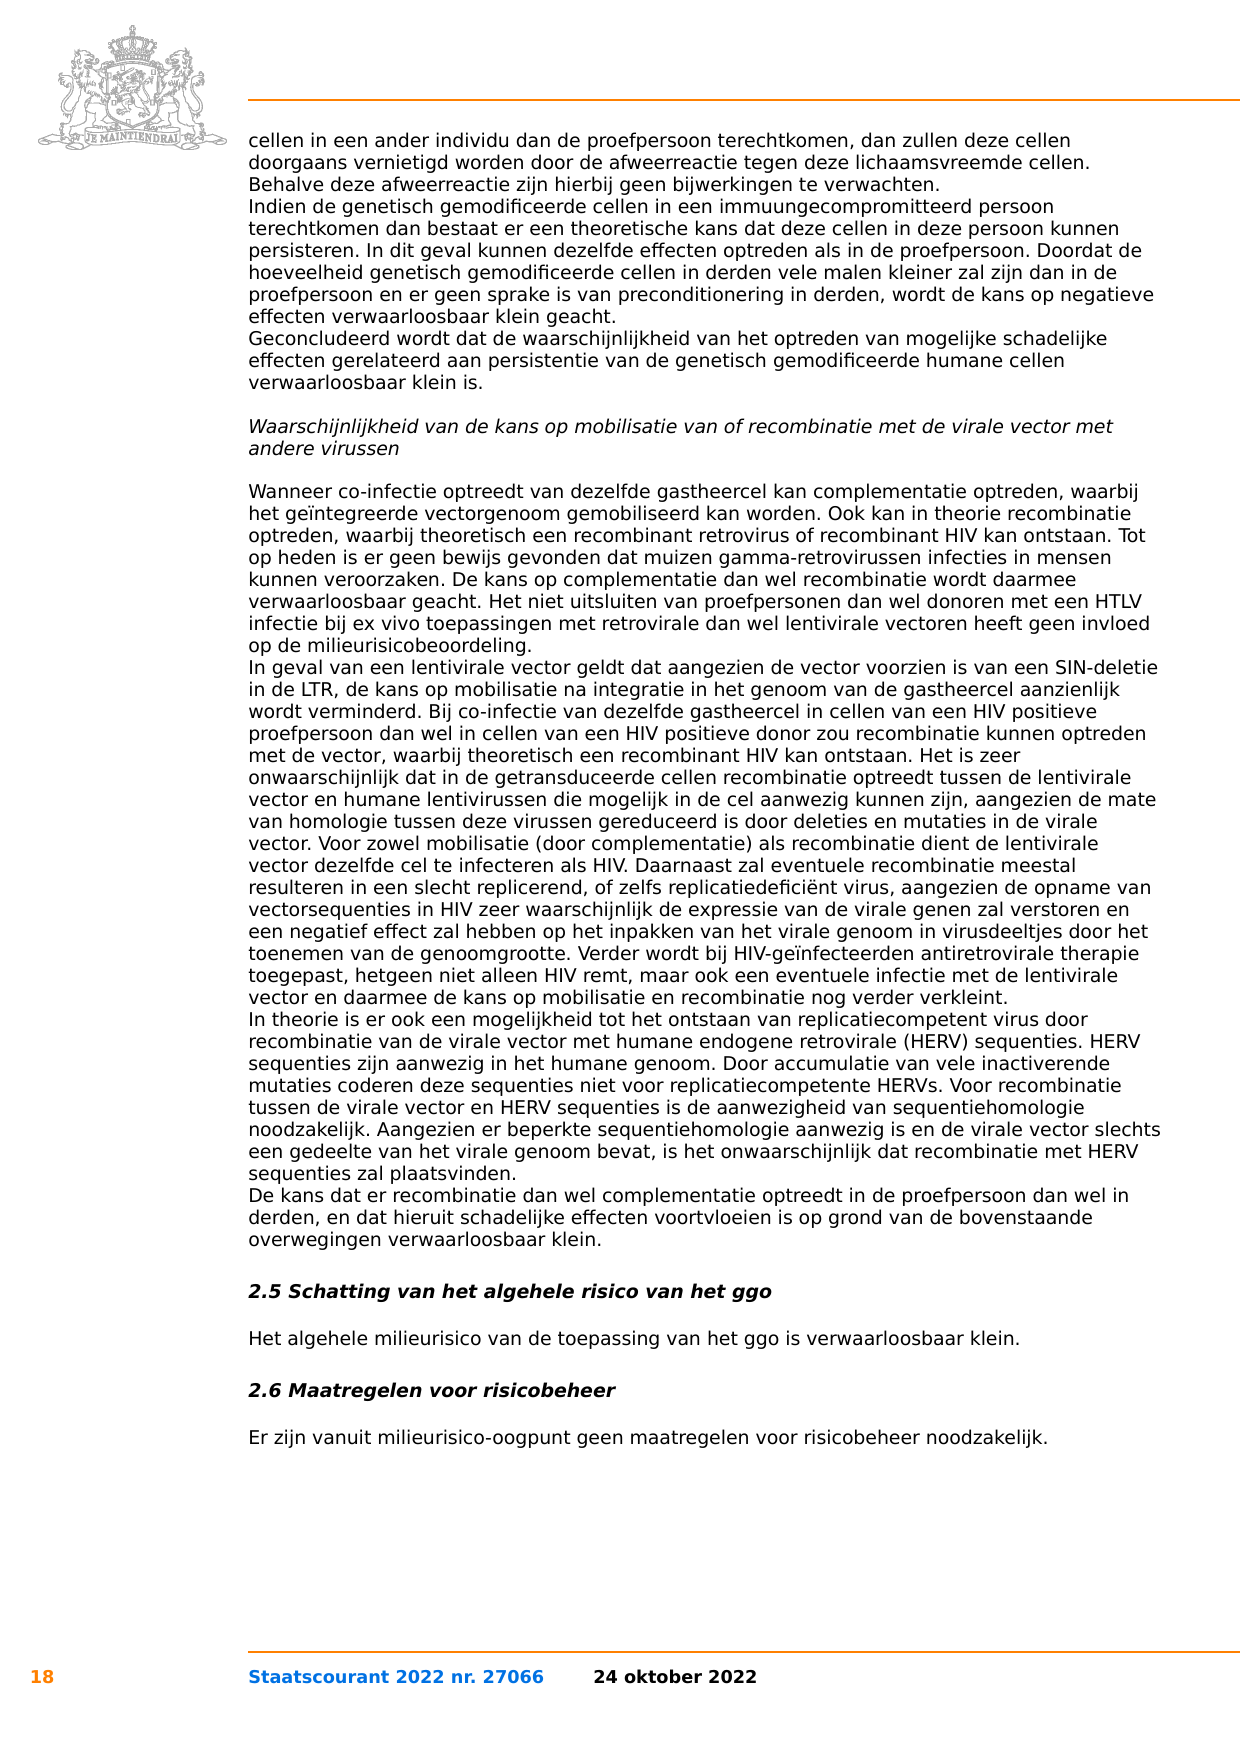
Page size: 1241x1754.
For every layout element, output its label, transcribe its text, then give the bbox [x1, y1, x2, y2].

text Indien de genetisch gemodificeerde cellen in een immuungecompromitteerd persoon terechtkomen dan bestaat er een theoretische kans dat deze cellen in deze persoon kunnen persisteren. In dit geval kunnen dezelfde effecten optreden als in de proefpersoon. Doordat de hoeveelheid genetisch gemodificeerde cellen in derden vele malen kleiner zal zijn dan in de proefpersoon en er geen sprake is van preconditionering in derden, wordt de kans op negatieve effecten verwaarloosbaar klein geacht. [248, 196, 1163, 328]
text In theorie is er ook een mogelijkheid tot het ontstaan van replicatiecompetent virus door recombinatie van de virale vector met humane endogene retrovirale (HERV) sequenties. HERV sequenties zijn aanwezig in het humane genoom. Door accumulatie van vele inactiverende mutaties coderen deze sequenties niet voor replicatiecompetente HERVs. Voor recombinatie tussen de virale vector en HERV sequenties is de aanwezigheid van sequentiehomologie noodzakelijk. Aangezien er beperkte sequentiehomologie aanwezig is en de virale vector slechts een gedeelte van het virale genoom bevat, is het onwaarschijnlijk dat recombinatie met HERV sequenties zal plaatsvinden. [248, 1009, 1163, 1185]
subtitle 2.5 Schatting van het algehele risico van het ggo [248, 1281, 1163, 1303]
subtitle Waarschijnlijkheid van de kans op mobilisatie van of recombinatie met de virale vector met andere virussen [248, 416, 1163, 459]
text In geval van een lentivirale vector geldt dat aangezien de vector voorzien is van een SIN-deletie in de LTR, de kans op mobilisatie na integratie in het genoom van de gastheercel aanzienlijk wordt verminderd. Bij co-infectie van dezelfde gastheercel in cellen van een HIV positieve proefpersoon dan wel in cellen van een HIV positieve donor zou recombinatie kunnen optreden met de vector, waarbij theoretisch een recombinant HIV kan ontstaan. Het is zeer onwaarschijnlijk dat in de getransduceerde cellen recombinatie optreedt tussen de lentivirale vector en humane lentivirussen die mogelijk in de cel aanwezig kunnen zijn, aangezien de mate van homologie tussen deze virussen gereduceerd is door deleties en mutaties in de virale vector. Voor zowel mobilisatie (door complementatie) als recombinatie dient de lentivirale vector dezelfde cel te infecteren als HIV. Daarnaast zal eventuele recombinatie meestal resulteren in een slecht replicerend, of zelfs replicatiedeficiënt virus, aangezien de opname van vectorsequenties in HIV zeer waarschijnlijk de expressie van de virale genen zal verstoren en een negatief effect zal hebben op het inpakken van het virale genoom in virusdeeltjes door het toenemen van de genoomgrootte. Verder wordt bij HIV-geïnfecteerden antiretrovirale therapie toegepast, hetgeen niet alleen HIV remt, maar ook een eventuele infectie met de lentivirale vector en daarmee de kans op mobilisatie en recombinatie nog verder verkleint. [248, 657, 1163, 1009]
text Er zijn vanuit milieurisico-oogpunt geen maatregelen voor risicobeheer noodzakelijk. [248, 1427, 1163, 1448]
picture [38, 25, 227, 150]
text Wanneer co-infectie optreedt van dezelfde gastheercel kan complementatie optreden, waarbij het geïntegreerde vectorgenoom gemobiliseerd kan worden. Ook kan in theorie recombinatie optreden, waarbij theoretisch een recombinant retrovirus of recombinant HIV kan ontstaan. Tot op heden is er geen bewijs gevonden dat muizen gamma-retrovirussen infecties in mensen kunnen veroorzaken. De kans op complementatie dan wel recombinatie wordt daarmee verwaarloosbaar geacht. Het niet uitsluiten van proefpersonen dan wel donoren met een HTLV infectie bij ex vivo toepassingen met retrovirale dan wel lentivirale vectoren heeft geen invloed op de milieurisicobeoordeling. [248, 481, 1163, 657]
text cellen in een ander individu dan de proefpersoon terechtkomen, dan zullen deze cellen doorgaans vernietigd worden door de afweerreactie tegen deze lichaamsvreemde cellen. Behalve deze afweerreactie zijn hierbij geen bijwerkingen te verwachten. [248, 130, 1163, 196]
text Geconcludeerd wordt dat de waarschijnlijkheid van het optreden van mogelijke schadelijke effecten gerelateerd aan persistentie van de genetisch gemodificeerde humane cellen verwaarloosbaar klein is. [248, 328, 1163, 394]
subtitle 2.6 Maatregelen voor risicobeheer [248, 1379, 1163, 1402]
text Het algehele milieurisico van de toepassing van het ggo is verwaarloosbaar klein. [248, 1328, 1163, 1349]
text De kans dat er recombinatie dan wel complementatie optreedt in de proefpersoon dan wel in derden, en dat hieruit schadelijke effecten voortvloeien is op grond van de bovenstaande overwegingen verwaarloosbaar klein. [248, 1185, 1163, 1251]
